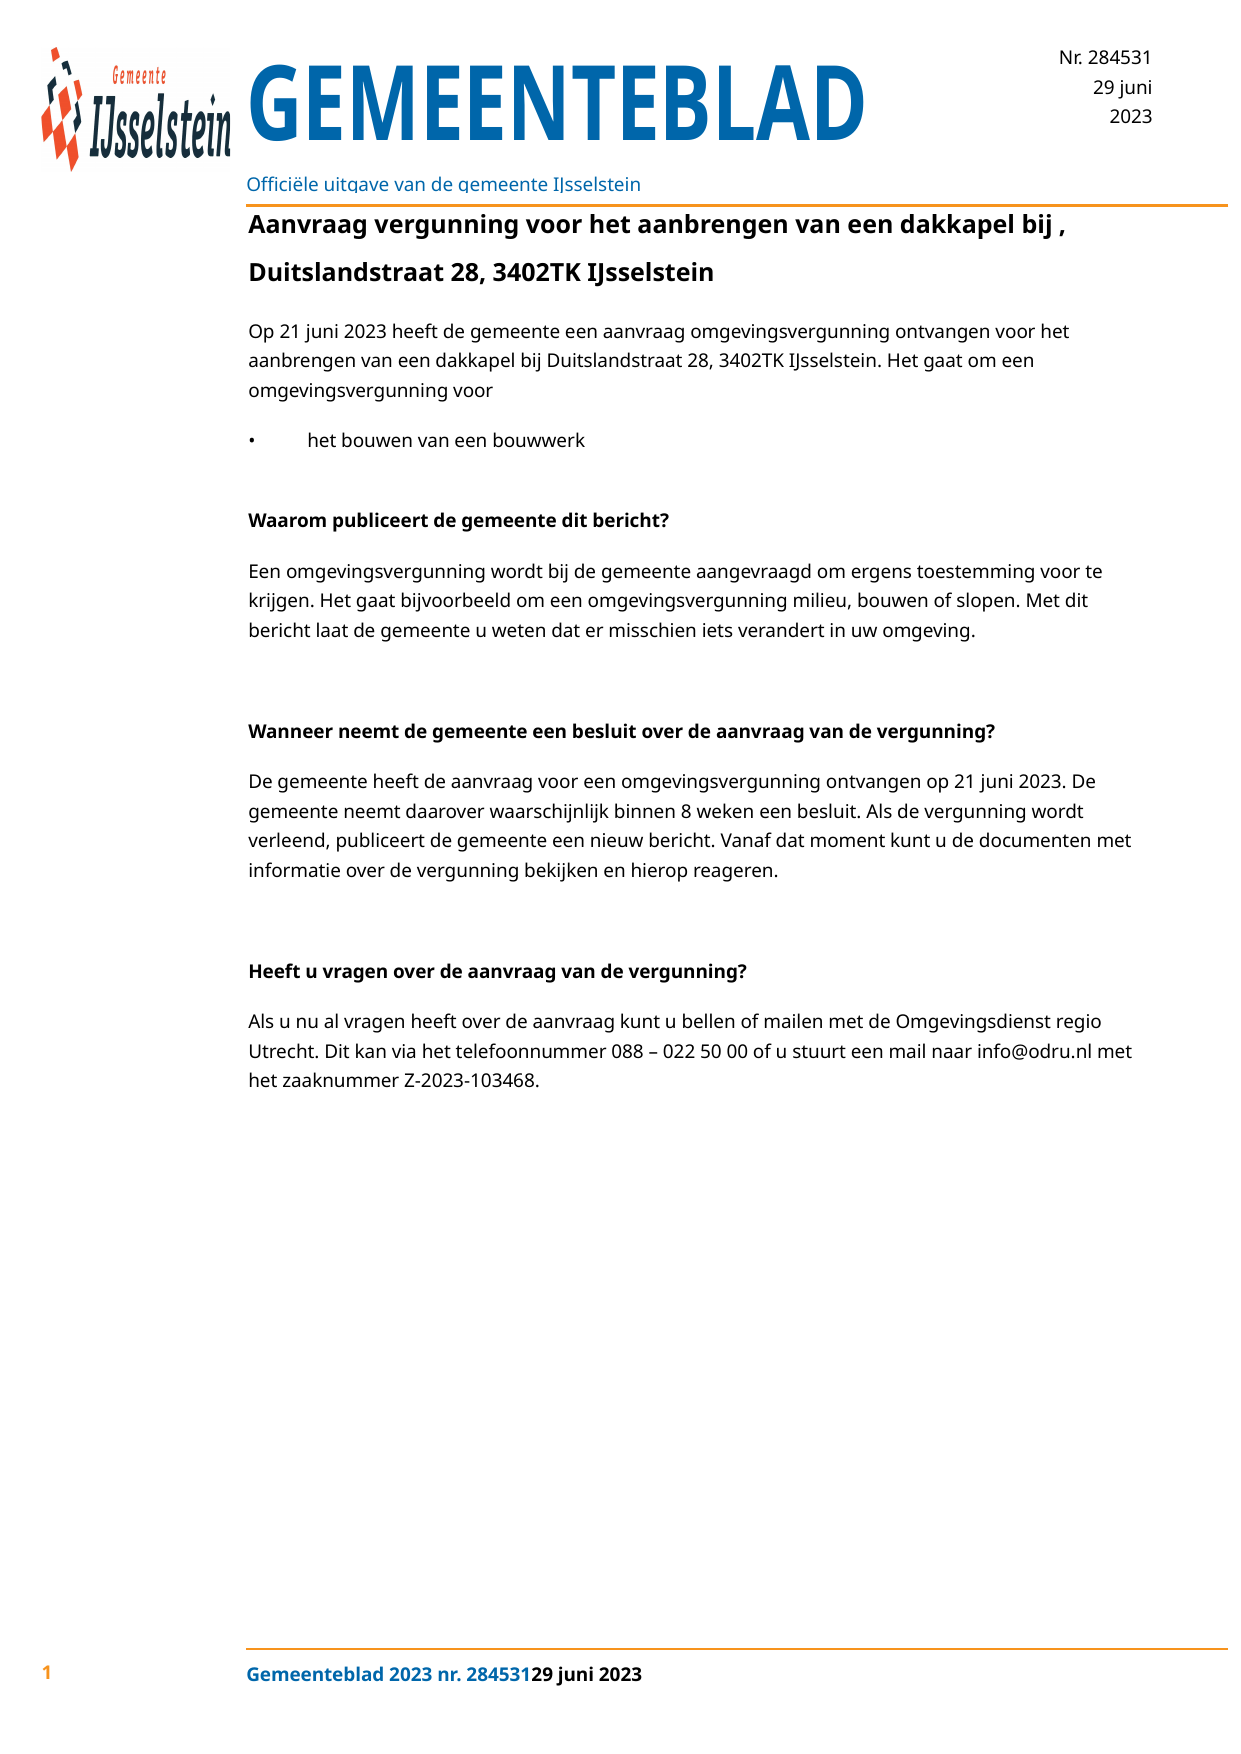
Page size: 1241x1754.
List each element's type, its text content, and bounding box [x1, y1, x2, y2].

text Een omgevingsvergunning wordt bij de gemeente aangevraagd om ergens toestemming voor te krijgen. Het gaat bijvoorbeeld om een omgevingsvergunning milieu, bouwen of slopen. Met dit bericht laat de gemeente u weten dat er misschien iets verandert in uw omgeving. [248, 558, 1152, 643]
text Heeft u vragen over de aanvraag van de vergunning? [248, 958, 1152, 984]
text Als u nu al vragen heeft over de aanvraag kunt u bellen of mailen met de Omgevingsdienst regio Utrecht. Dit kan via het telefoonnummer 088 – 022 50 00 of u stuurt een mail naar info@odru.nl met het zaaknummer Z-2023-103468. [248, 1008, 1152, 1093]
text Aanvraag vergunning voor het aanbrengen van een dakkapel bij , Duitslandstraat 28, 3402TK IJsselstein [248, 207, 1152, 288]
text Wanneer neemt de gemeente een besluit over de aanvraag van de vergunning? [248, 718, 1152, 744]
picture [41, 47, 231, 172]
list het bouwen van een bouwwerk [248, 427, 1152, 453]
text Waarom publiceert de gemeente dit bericht? [248, 507, 1152, 533]
text De gemeente heeft de aanvraag voor een omgevingsvergunning ontvangen op 21 juni 2023. De gemeente neemt daarover waarschijnlijk binnen 8 weken een besluit. Als de vergunning wordt verleend, publiceert de gemeente een nieuw bericht. Vanaf dat moment kunt u de documenten met informatie over de vergunning bekijken en hierop reageren. [248, 768, 1152, 883]
text Op 21 juni 2023 heeft de gemeente een aanvraag omgevingsvergunning ontvangen voor het aanbrengen van een dakkapel bij Duitslandstraat 28, 3402TK IJsselstein. Het gaat om een omgevingsvergunning voor [248, 318, 1152, 403]
